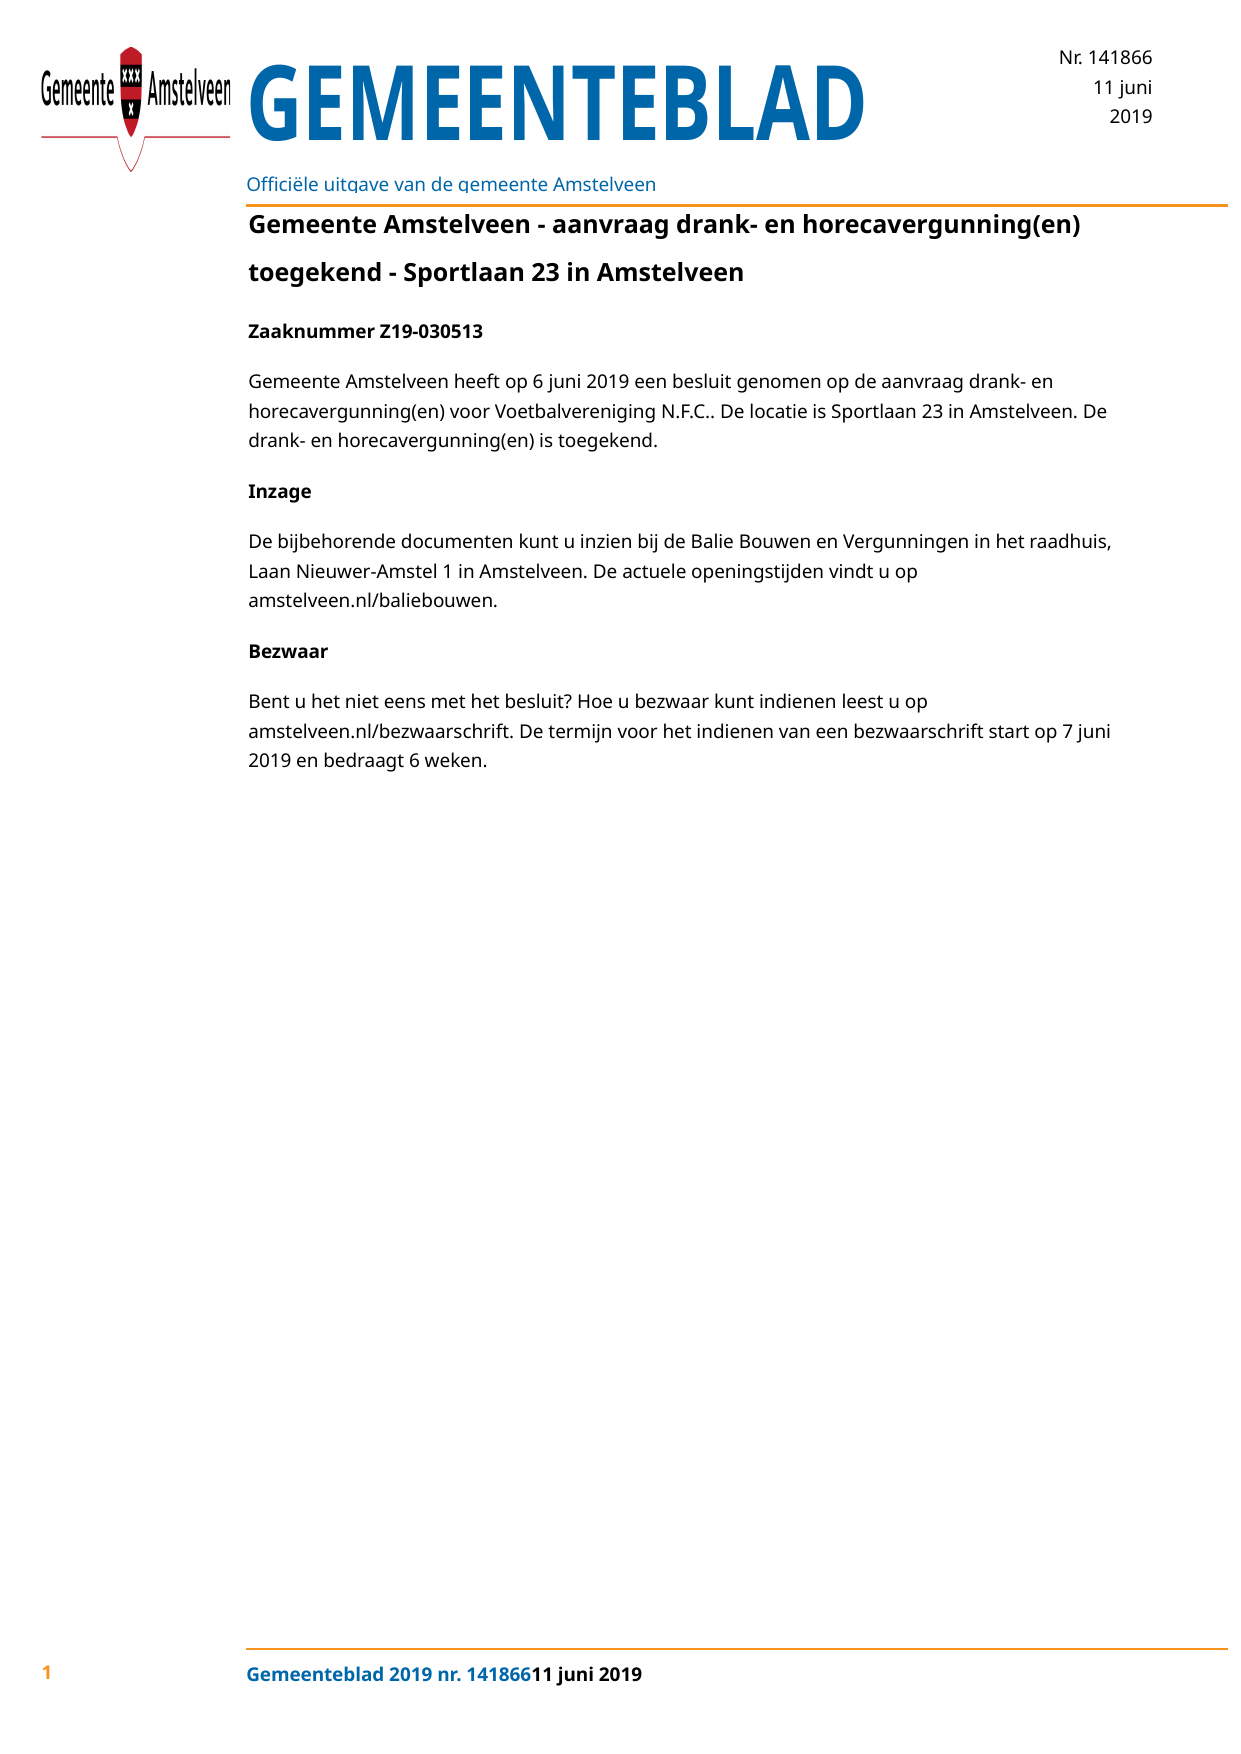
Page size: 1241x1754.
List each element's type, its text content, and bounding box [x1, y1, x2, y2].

text De bijbehorende documenten kunt u inzien bij de Balie Bouwen en Vergunningen in het raadhuis, Laan Nieuwer-Amstel 1 in Amstelveen. De actuele openingstijden vindt u op amstelveen.nl/baliebouwen. [248, 528, 1152, 613]
picture [41, 47, 231, 172]
text Zaaknummer Z19-030513 [248, 318, 1152, 344]
text Inzage [248, 478, 1152, 504]
text Gemeente Amstelveen heeft op 6 juni 2019 een besluit genomen op de aanvraag drank- en horecavergunning(en) voor Voetbalvereniging N.F.C.. De locatie is Sportlaan 23 in Amstelveen. De drank- en horecavergunning(en) is toegekend. [248, 368, 1152, 453]
text Bezwaar [248, 638, 1152, 664]
text Gemeente Amstelveen - aanvraag drank- en horecavergunning(en) toegekend - Sportlaan 23 in Amstelveen [248, 207, 1152, 288]
text Bent u het niet eens met het besluit? Hoe u bezwaar kunt indienen leest u op amstelveen.nl/bezwaarschrift. De termijn voor het indienen van een bezwaarschrift start op 7 juni 2019 en bedraagt 6 weken. [248, 688, 1152, 773]
